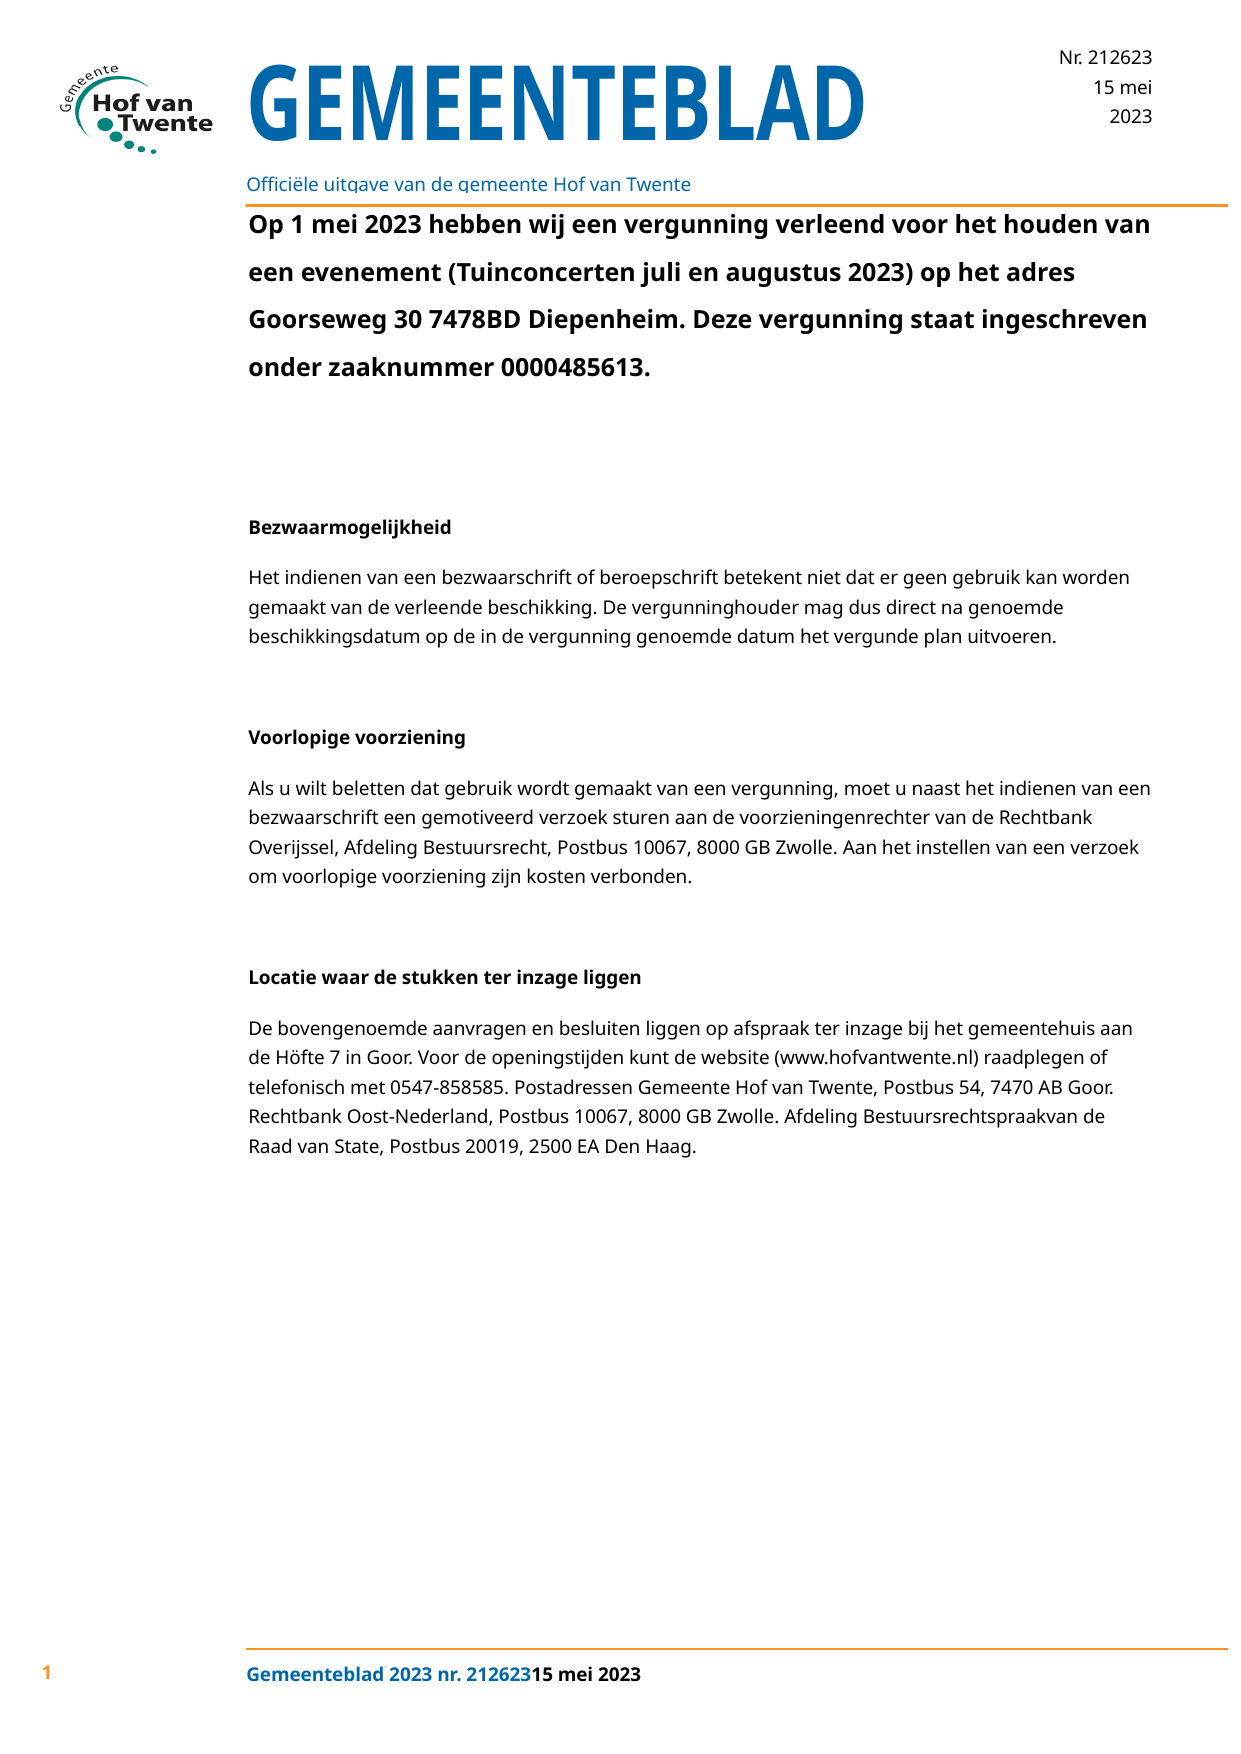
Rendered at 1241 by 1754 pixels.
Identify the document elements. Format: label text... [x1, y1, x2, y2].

text Bezwaarmogelijkheid [248, 514, 1152, 540]
picture [41, 47, 231, 172]
text Op 1 mei 2023 hebben wij een vergunning verleend voor het houden van een evenement (Tuinconcerten juli en augustus 2023) op het adres Goorseweg 30 7478BD Diepenheim. Deze vergunning staat ingeschreven onder zaaknummer 0000485613. [248, 207, 1152, 384]
text Voorlopige voorziening [248, 724, 1152, 750]
text De bovengenoemde aanvragen en besluiten liggen op afspraak ter inzage bij het gemeentehuis aan de Höfte 7 in Goor. Voor de openingstijden kunt de website (www.hofvantwente.nl) raadplegen of telefonisch met 0547-858585. Postadressen Gemeente Hof van Twente, Postbus 54, 7470 AB Goor. Rechtbank Oost-Nederland, Postbus 10067, 8000 GB Zwolle. Afdeling Bestuursrechtspraakvan de Raad van State, Postbus 20019, 2500 EA Den Haag. [248, 1015, 1152, 1159]
text Het indienen van een bezwaarschrift of beroepschrift betekent niet dat er geen gebruik kan worden gemaakt van de verleende beschikking. De vergunninghouder mag dus direct na genoemde beschikkingsdatum op de in de vergunning genoemde datum het vergunde plan uitvoeren. [248, 564, 1152, 649]
text Als u wilt beletten dat gebruik wordt gemaakt van een vergunning, moet u naast het indienen van een bezwaarschrift een gemotiveerd verzoek sturen aan de voorzieningenrechter van de Rechtbank Overijssel, Afdeling Bestuursrecht, Postbus 10067, 8000 GB Zwolle. Aan het instellen van een verzoek om voorlopige voorziening zijn kosten verbonden. [248, 775, 1152, 889]
text Locatie waar de stukken ter inzage liggen [248, 964, 1152, 990]
